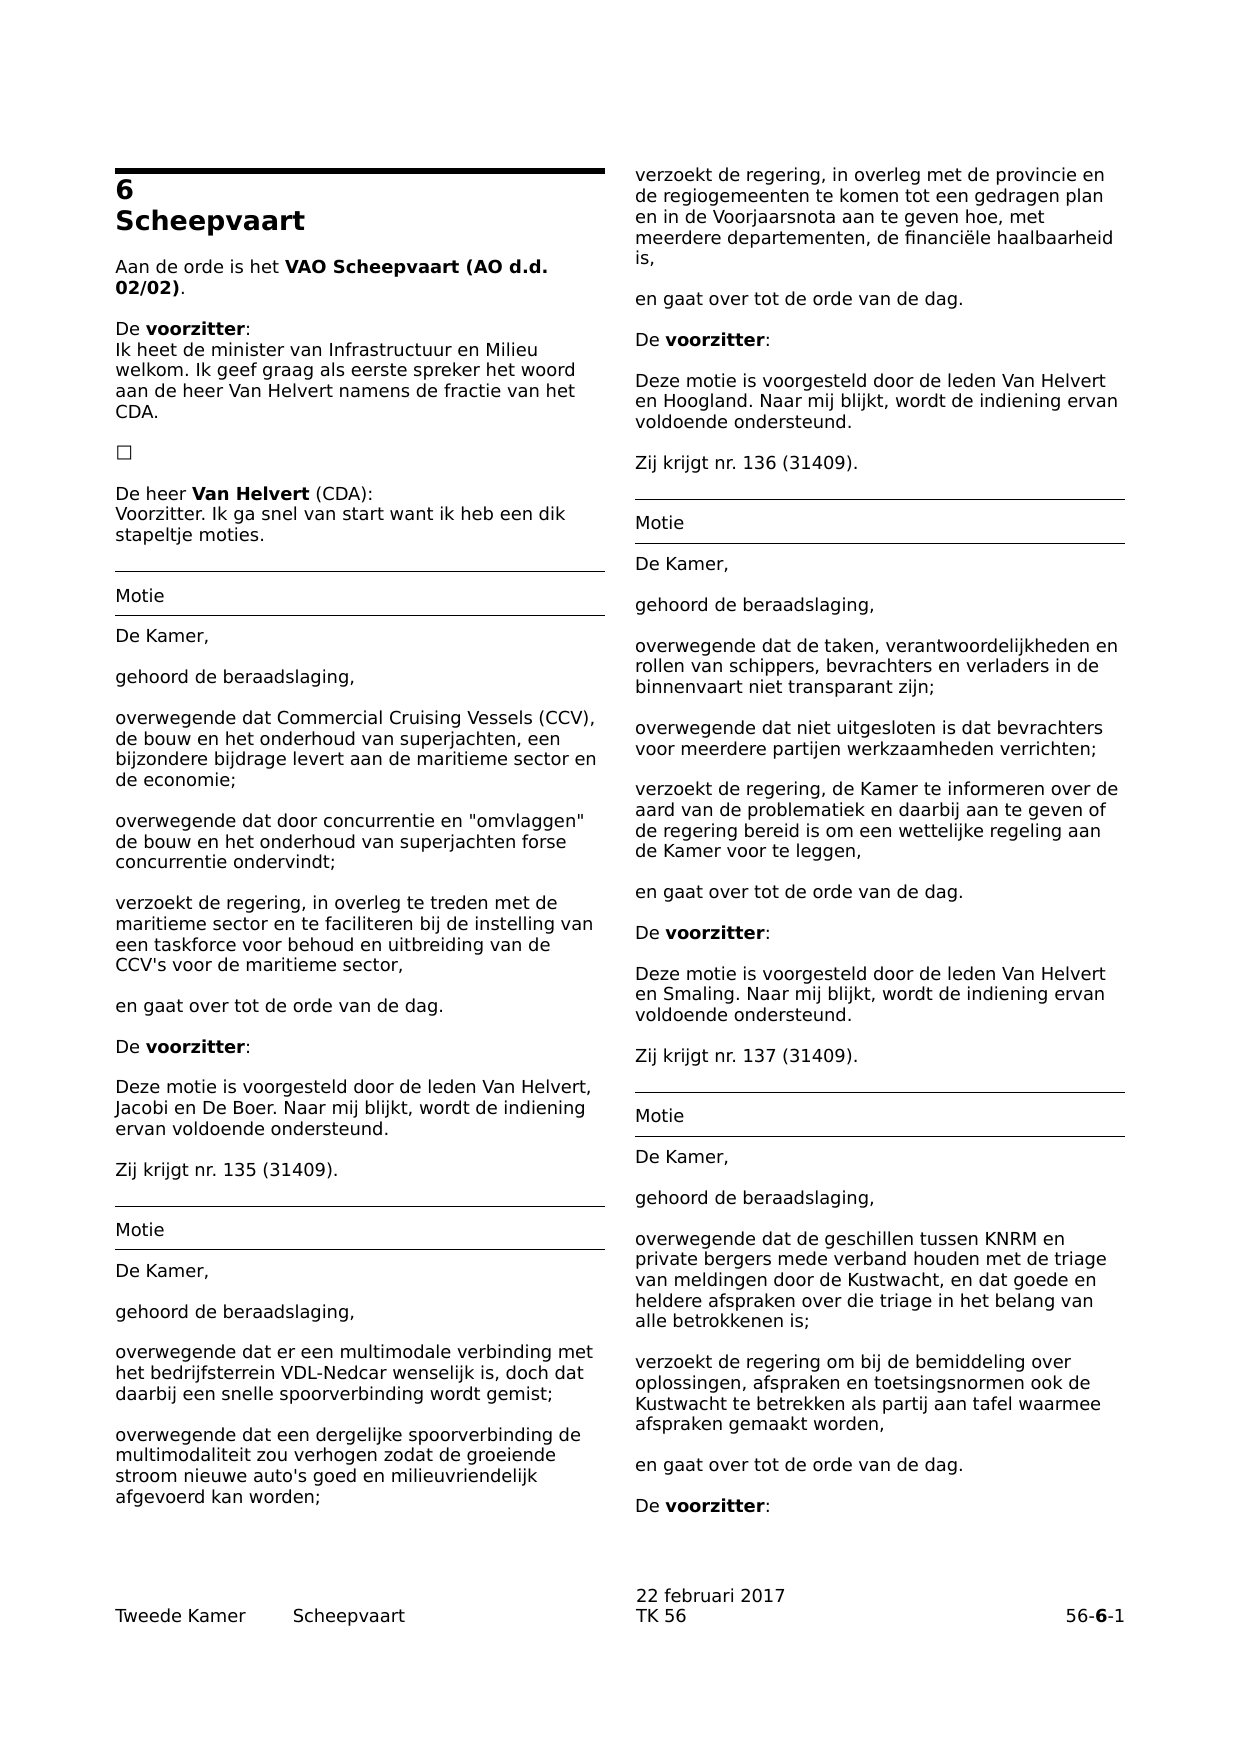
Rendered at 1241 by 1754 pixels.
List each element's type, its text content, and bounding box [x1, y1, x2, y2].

text De voorzitter: [115, 318, 605, 339]
text Motie [635, 513, 1125, 534]
text Deze motie is voorgesteld door de leden Van Helvert, Jacobi en De Boer. Naar mij blijkt, wordt de indiening ervan voldoende ondersteund. [115, 1077, 605, 1139]
text Aan de orde is het VAO Scheepvaart (AO d.d. 02/02). [115, 257, 605, 298]
text verzoekt de regering om bij de bemiddeling over oplossingen, afspraken en toetsingsnormen ook de Kustwacht te betrekken als partij aan tafel waarmee afspraken gemaakt worden, [635, 1352, 1125, 1435]
text verzoekt de regering, in overleg te treden met de maritieme sector en te faciliteren bij de instelling van een taskforce voor behoud en uitbreiding van de CCV's voor de maritieme sector, [115, 893, 605, 976]
text De Kamer, [635, 554, 1125, 575]
text Deze motie is voorgesteld door de leden Van Helvert en Hoogland. Naar mij blijkt, wordt de indiening ervan voldoende ondersteund. [635, 370, 1125, 433]
text De voorzitter: [635, 330, 1125, 350]
text overwegende dat een dergelijke spoorverbinding de multimodaliteit zou verhogen zodat de groeiende stroom nieuwe auto's goed en milieuvriendelijk afgevoerd kan worden; [115, 1424, 605, 1507]
text overwegende dat door concurrentie en "omvlaggen" de bouw en het onderhoud van superjachten forse concurrentie ondervindt; [115, 811, 605, 873]
text Voorzitter. Ik ga snel van start want ik heb een dik stapeltje moties. [115, 504, 605, 546]
text overwegende dat de taken, verantwoordelijkheden en rollen van schippers, bevrachters en verladers in de binnenvaart niet transparant zijn; [635, 635, 1125, 698]
text De Kamer, [635, 1147, 1125, 1168]
text De Kamer, [115, 626, 605, 647]
text en gaat over tot de orde van de dag. [635, 1455, 1125, 1476]
text Motie [635, 1106, 1125, 1127]
text verzoekt de regering, de Kamer te informeren over de aard van de problematiek en daarbij aan te geven of de regering bereid is om een wettelijke regeling aan de Kamer voor te leggen, [635, 779, 1125, 862]
text en gaat over tot de orde van de dag. [635, 882, 1125, 903]
text Zij krijgt nr. 136 (31409). [635, 453, 1125, 473]
text Deze motie is voorgesteld door de leden Van Helvert en Smaling. Naar mij blijkt, wordt de indiening ervan voldoende ondersteund. [635, 963, 1125, 1026]
text gehoord de beraadslaging, [115, 1302, 605, 1322]
text gehoord de beraadslaging, [115, 667, 605, 688]
text overwegende dat de geschillen tussen KNRM en private bergers mede verband houden met de triage van meldingen door de Kustwacht, en dat goede en heldere afspraken over die triage in het belang van alle betrokkenen is; [635, 1228, 1125, 1332]
text De heer Van Helvert (CDA): [115, 483, 605, 504]
text en gaat over tot de orde van de dag. [635, 289, 1125, 310]
text ⬜ [115, 443, 605, 463]
text overwegende dat Commercial Cruising Vessels (CCV), de bouw en het onderhoud van superjachten, een bijzondere bijdrage levert aan de maritieme sector en de economie; [115, 708, 605, 791]
text verzoekt de regering, in overleg met de provincie en de regiogemeenten te komen tot een gedragen plan en in de Voorjaarsnota aan te geven hoe, met meerdere departementen, de financiële haalbaarheid is, [635, 165, 1125, 269]
text en gaat over tot de orde van de dag. [115, 996, 605, 1017]
text gehoord de beraadslaging, [635, 595, 1125, 615]
text De voorzitter: [635, 1496, 1125, 1516]
text Zij krijgt nr. 137 (31409). [635, 1046, 1125, 1066]
text Motie [115, 1220, 605, 1241]
text Motie [115, 586, 605, 606]
title 6 Scheepvaart [115, 174, 605, 237]
text De Kamer, [115, 1261, 605, 1282]
text De voorzitter: [635, 923, 1125, 943]
text overwegende dat niet uitgesloten is dat bevrachters voor meerdere partijen werkzaamheden verrichten; [635, 718, 1125, 759]
text De voorzitter: [115, 1037, 605, 1057]
text gehoord de beraadslaging, [635, 1188, 1125, 1208]
text Zij krijgt nr. 135 (31409). [115, 1159, 605, 1180]
text overwegende dat er een multimodale verbinding met het bedrijfsterrein VDL-Nedcar wenselijk is, doch dat daarbij een snelle spoorverbinding wordt gemist; [115, 1342, 605, 1404]
text Ik heet de minister van Infrastructuur en Milieu welkom. Ik geef graag als eerste spreker het woord aan de heer Van Helvert namens de fractie van het CDA. [115, 339, 605, 423]
